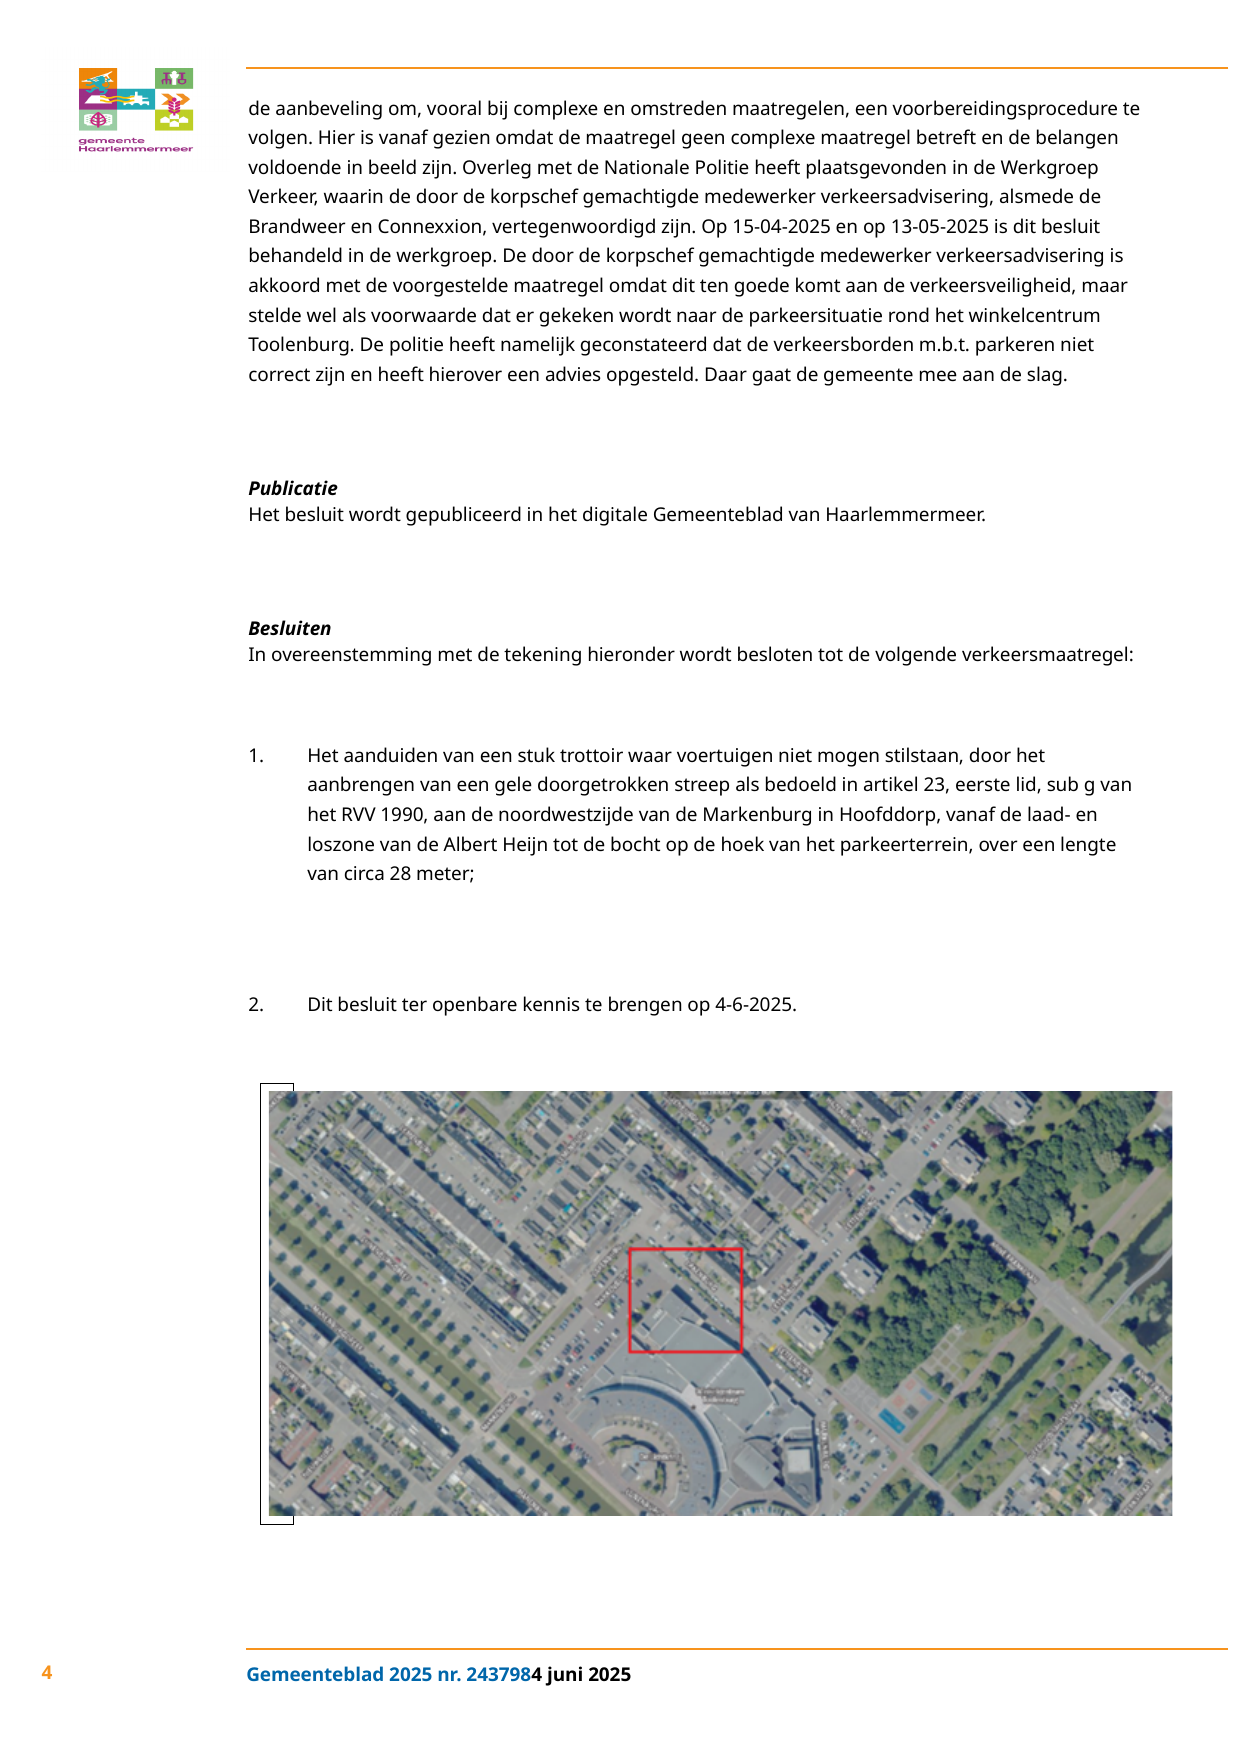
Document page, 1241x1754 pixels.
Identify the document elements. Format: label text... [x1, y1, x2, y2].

list Dit besluit ter openbare kennis te brengen op 4-6-2025. [248, 991, 1152, 1017]
text Publicatie [248, 475, 1152, 501]
text Besluiten [248, 616, 1152, 641]
picture [41, 47, 231, 172]
text de aanbeveling om, vooral bij complexe en omstreden maatregelen, een voorbereidingsprocedure te volgen. Hier is vanaf gezien omdat de maatregel geen complexe maatregel betreft en de belangen voldoende in beeld zijn. Overleg met de Nationale Politie heeft plaatsgevonden in de Werkgroep Verkeer, waarin de door de korpschef gemachtigde medewerker verkeersadvisering, alsmede de Brandweer en Connexxion, vertegenwoordigd zijn. Op 15-04-2025 en op 13-05-2025 is dit besluit behandeld in de werkgroep. De door de korpschef gemachtigde medewerker verkeersadvisering is akkoord met de voorgestelde maatregel omdat dit ten goede komt aan de verkeersveiligheid, maar stelde wel als voorwaarde dat er gekeken wordt naar de parkeersituatie rond het winkelcentrum Toolenburg. De politie heeft namelijk geconstateerd dat de verkeersborden m.b.t. parkeren niet correct zijn en heeft hierover een advies opgesteld. Daar gaat de gemeente mee aan de slag. [248, 95, 1152, 387]
text In overeenstemming met de tekening hieronder wordt besloten tot de volgende verkeersmaatregel: [248, 641, 1152, 667]
text Het besluit wordt gepubliceerd in het digitale Gemeenteblad van Haarlemmermeer. [248, 501, 1152, 527]
list Het aanduiden van een stuk trottoir waar voertuigen niet mogen stilstaan, door het aanbrengen van een gele doorgetrokken streep als bedoeld in artikel 23, eerste lid, sub g van het RVV 1990, aan de noordwestzijde van de Markenburg in Hoofddorp, vanaf de laad- en loszone van de Albert Heijn tot de bocht op de hoek van het parkeerterrein, over een lengte van circa 28 meter; [248, 742, 1152, 886]
picture [268, 1091, 1173, 1516]
